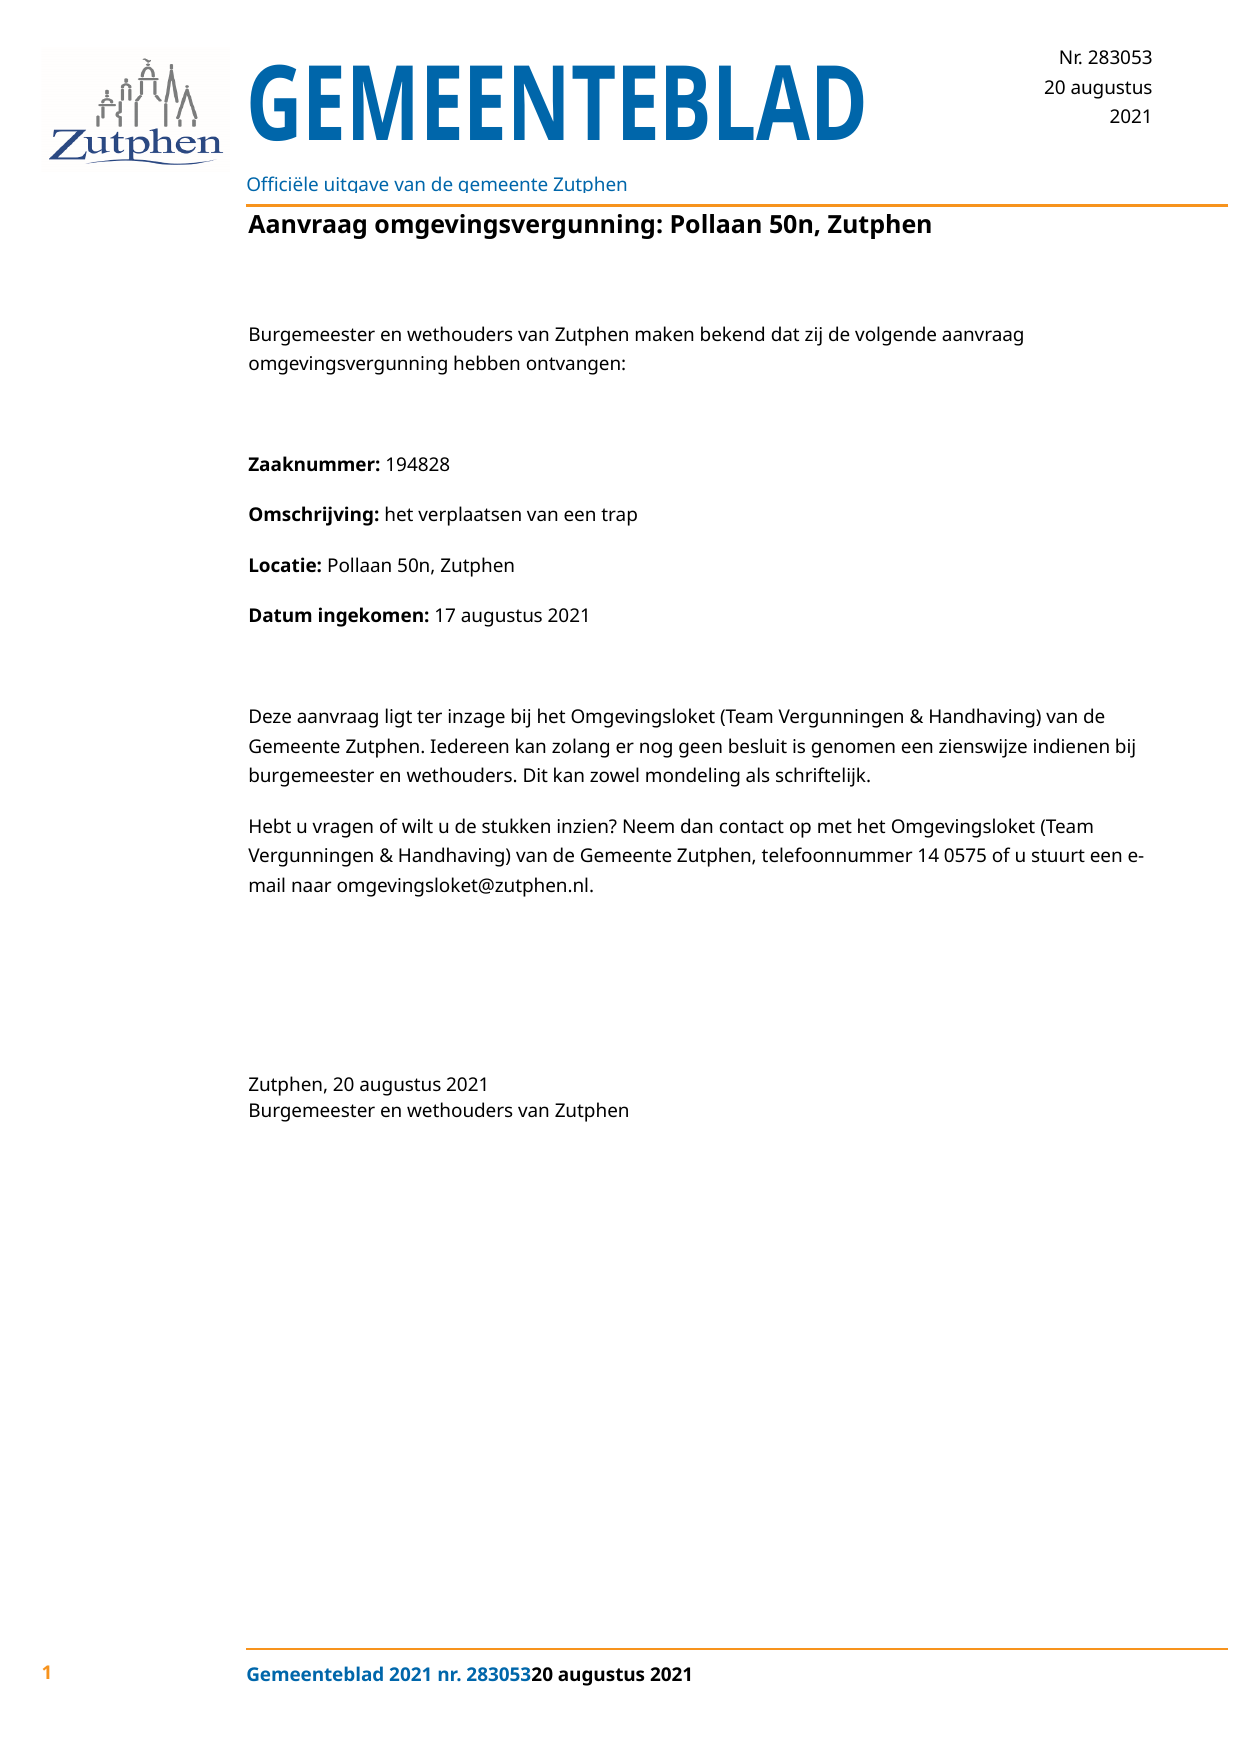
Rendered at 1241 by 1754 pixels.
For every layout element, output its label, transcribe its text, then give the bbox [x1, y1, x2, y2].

text Omschrijving: het verplaatsen van een trap [248, 502, 1152, 527]
text Burgemeester en wethouders van Zutphen [248, 1097, 1152, 1122]
text Locatie: Pollaan 50n, Zutphen [248, 552, 1152, 578]
text Datum ingekomen: 17 augustus 2021 [248, 602, 1152, 628]
text Zutphen, 20 augustus 2021 [248, 1071, 1152, 1097]
picture [41, 47, 231, 172]
text Zaaknummer: 194828 [248, 451, 1152, 477]
text Burgemeester en wethouders van Zutphen maken bekend dat zij de volgende aanvraag omgevingsvergunning hebben ontvangen: [248, 321, 1152, 376]
text Deze aanvraag ligt ter inzage bij het Omgevingsloket (Team Vergunningen & Handhaving) van de Gemeente Zutphen. Iedereen kan zolang er nog geen besluit is genomen een zienswijze indienen bij burgemeester en wethouders. Dit kan zowel mondeling als schriftelijk. [248, 703, 1152, 788]
text Hebt u vragen of wilt u de stukken inzien? Neem dan contact op met het Omgevingsloket (Team Vergunningen & Handhaving) van de Gemeente Zutphen, telefoonnummer 14 0575 of u stuurt een e-mail naar omgevingsloket@zutphen.nl. [248, 813, 1152, 898]
text Aanvraag omgevingsvergunning: Pollaan 50n, Zutphen [248, 207, 1152, 241]
